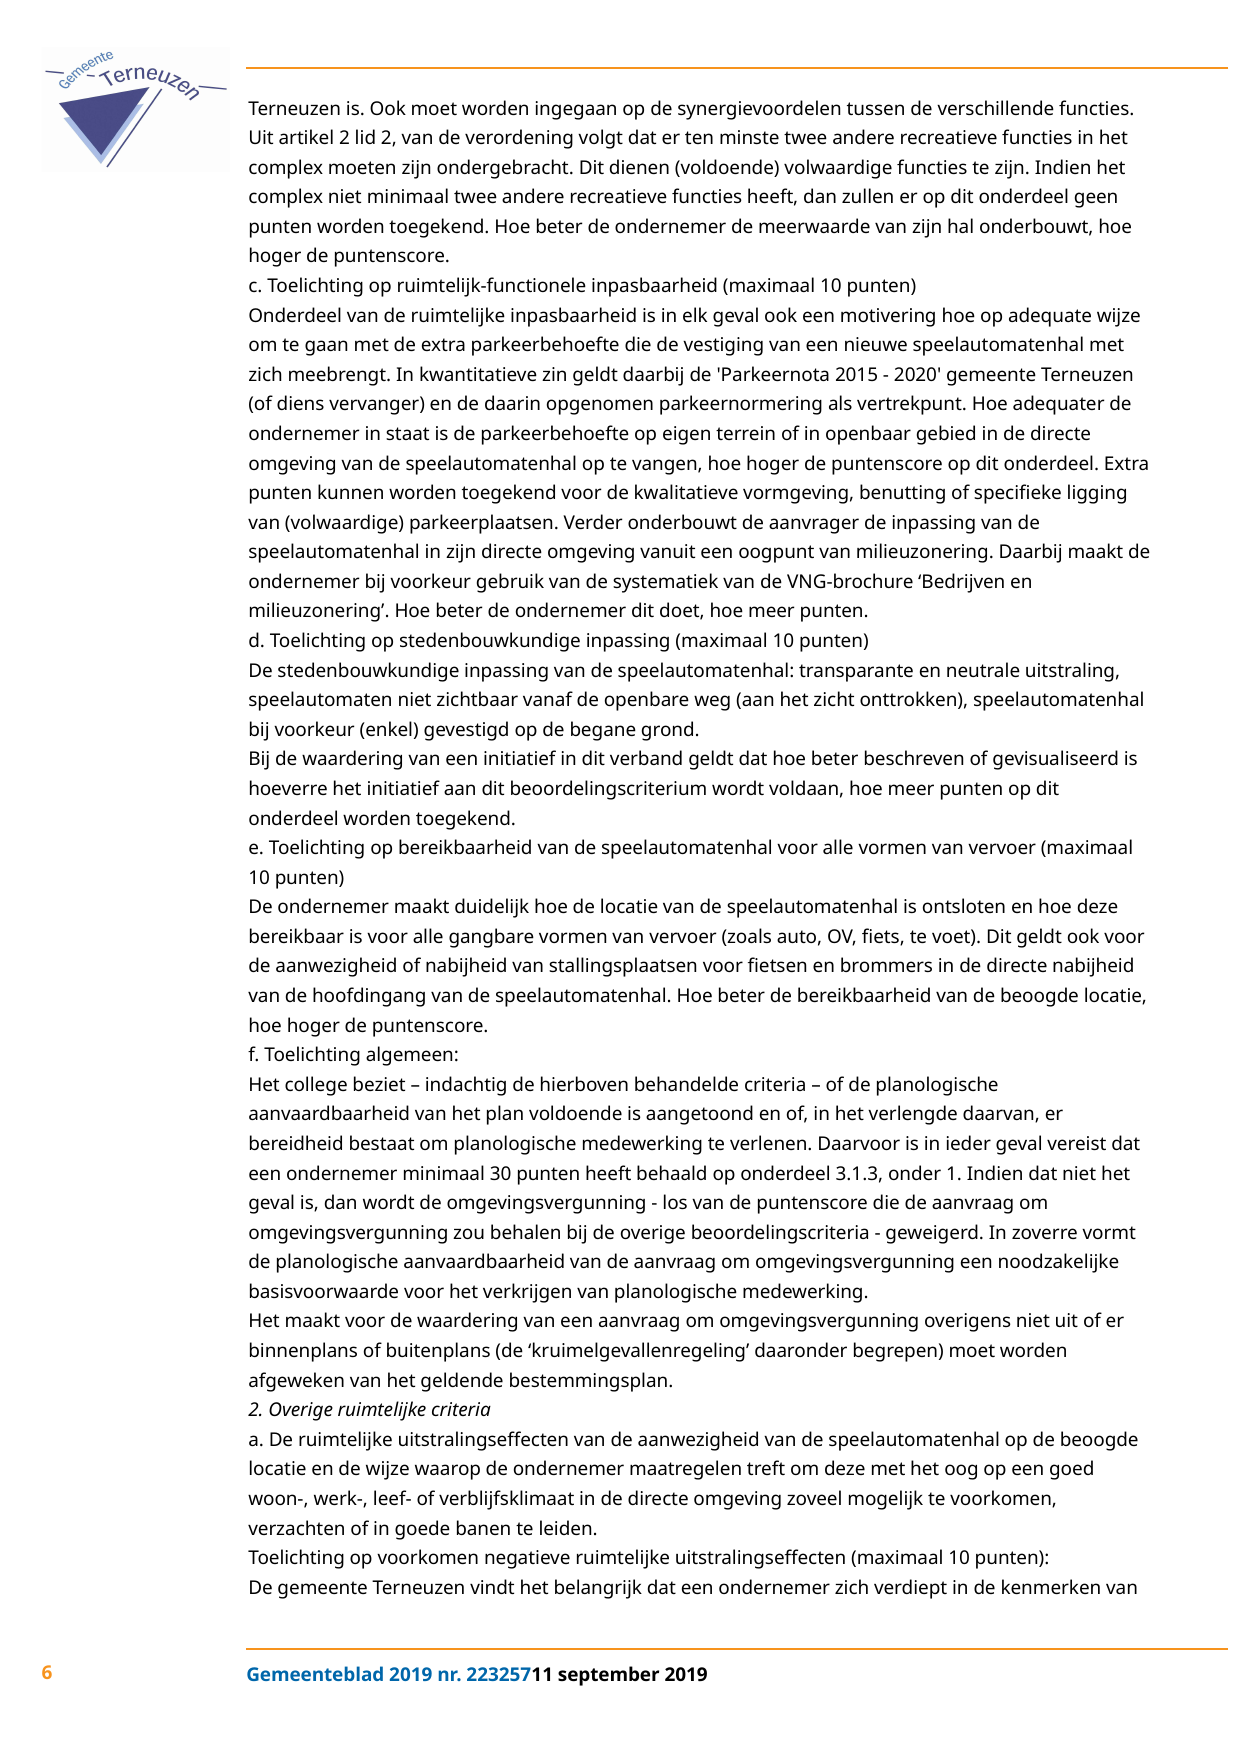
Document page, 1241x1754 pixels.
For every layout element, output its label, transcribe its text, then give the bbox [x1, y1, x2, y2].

text 2. Overige ruimtelijke criteria [248, 1396, 1152, 1422]
text c. Toelichting op ruimtelijk-functionele inpasbaarheid (maximaal 10 punten) [248, 272, 1152, 298]
text a. De ruimtelijke uitstralingseffecten van de aanwezigheid van de speelautomatenhal op de beoogde locatie en de wijze waarop de ondernemer maatregelen treft om deze met het oog op een goed woon-, werk-, leef- of verblijfsklimaat in de directe omgeving zoveel mogelijk te voorkomen, verzachten of in goede banen te leiden. [248, 1426, 1152, 1541]
text Terneuzen is. Ook moet worden ingegaan op de synergievoordelen tussen de verschillende functies. Uit artikel 2 lid 2, van de verordening volgt dat er ten minste twee andere recreatieve functies in het complex moeten zijn ondergebracht. Dit dienen (voldoende) volwaardige functies te zijn. Indien het complex niet minimaal twee andere recreatieve functies heeft, dan zullen er op dit onderdeel geen punten worden toegekend. Hoe beter de ondernemer de meerwaarde van zijn hal onderbouwt, hoe hoger de puntenscore. [248, 95, 1152, 268]
text e. Toelichting op bereikbaarheid van de speelautomatenhal voor alle vormen van vervoer (maximaal 10 punten) [248, 834, 1152, 890]
text De stedenbouwkundige inpassing van de speelautomatenhal: transparante en neutrale uitstraling, speelautomaten niet zichtbaar vanaf de openbare weg (aan het zicht onttrokken), speelautomatenhal bij voorkeur (enkel) gevestigd op de begane grond. [248, 657, 1152, 742]
text Het maakt voor de waardering van een aanvraag om omgevingsvergunning overigens niet uit of er binnenplans of buitenplans (de ‘kruimelgevallenregeling’ daaronder begrepen) moet worden afgeweken van het geldende bestemmingsplan. [248, 1308, 1152, 1393]
text De ondernemer maakt duidelijk hoe de locatie van de speelautomatenhal is ontsloten en hoe deze bereikbaar is voor alle gangbare vormen van vervoer (zoals auto, OV, fiets, te voet). Dit geldt ook voor de aanwezigheid of nabijheid van stallingsplaatsen voor fietsen en brommers in de directe nabijheid van de hoofdingang van de speelautomatenhal. Hoe beter de bereikbaarheid van de beoogde locatie, hoe hoger de puntenscore. [248, 893, 1152, 1038]
text De gemeente Terneuzen vindt het belangrijk dat een ondernemer zich verdiept in de kenmerken van [248, 1574, 1152, 1600]
picture [41, 47, 231, 172]
text f. Toelichting algemeen: [248, 1041, 1152, 1067]
text Bij de waardering van een initiatief in dit verband geldt dat hoe beter beschreven of gevisualiseerd is hoeverre het initiatief aan dit beoordelingscriterium wordt voldaan, hoe meer punten op dit onderdeel worden toegekend. [248, 746, 1152, 831]
text d. Toelichting op stedenbouwkundige inpassing (maximaal 10 punten) [248, 627, 1152, 653]
text Toelichting op voorkomen negatieve ruimtelijke uitstralingseffecten (maximaal 10 punten): [248, 1544, 1152, 1570]
text Onderdeel van de ruimtelijke inpasbaarheid is in elk geval ook een motivering hoe op adequate wijze om te gaan met de extra parkeerbehoefte die de vestiging van een nieuwe speelautomatenhal met zich meebrengt. In kwantitatieve zin geldt daarbij de 'Parkeernota 2015 - 2020' gemeente Terneuzen (of diens vervanger) en de daarin opgenomen parkeernormering als vertrekpunt. Hoe adequater de ondernemer in staat is de parkeerbehoefte op eigen terrein of in openbaar gebied in de directe omgeving van de speelautomatenhal op te vangen, hoe hoger de puntenscore op dit onderdeel. Extra punten kunnen worden toegekend voor de kwalitatieve vormgeving, benutting of specifieke ligging van (volwaardige) parkeerplaatsen. Verder onderbouwt de aanvrager de inpassing van de speelautomatenhal in zijn directe omgeving vanuit een oogpunt van milieuzonering. Daarbij maakt de ondernemer bij voorkeur gebruik van de systematiek van de VNG-brochure ‘Bedrijven en milieuzonering’. Hoe beter de ondernemer dit doet, hoe meer punten. [248, 302, 1152, 623]
text Het college beziet – indachtig de hierboven behandelde criteria – of de planologische aanvaardbaarheid van het plan voldoende is aangetoond en of, in het verlengde daarvan, er bereidheid bestaat om planologische medewerking te verlenen. Daarvoor is in ieder geval vereist dat een ondernemer minimaal 30 punten heeft behaald op onderdeel 3.1.3, onder 1. Indien dat niet het geval is, dan wordt de omgevingsvergunning - los van de puntenscore die de aanvraag om omgevingsvergunning zou behalen bij de overige beoordelingscriteria - geweigerd. In zoverre vormt de planologische aanvaardbaarheid van de aanvraag om omgevingsvergunning een noodzakelijke basisvoorwaarde voor het verkrijgen van planologische medewerking. [248, 1071, 1152, 1304]
